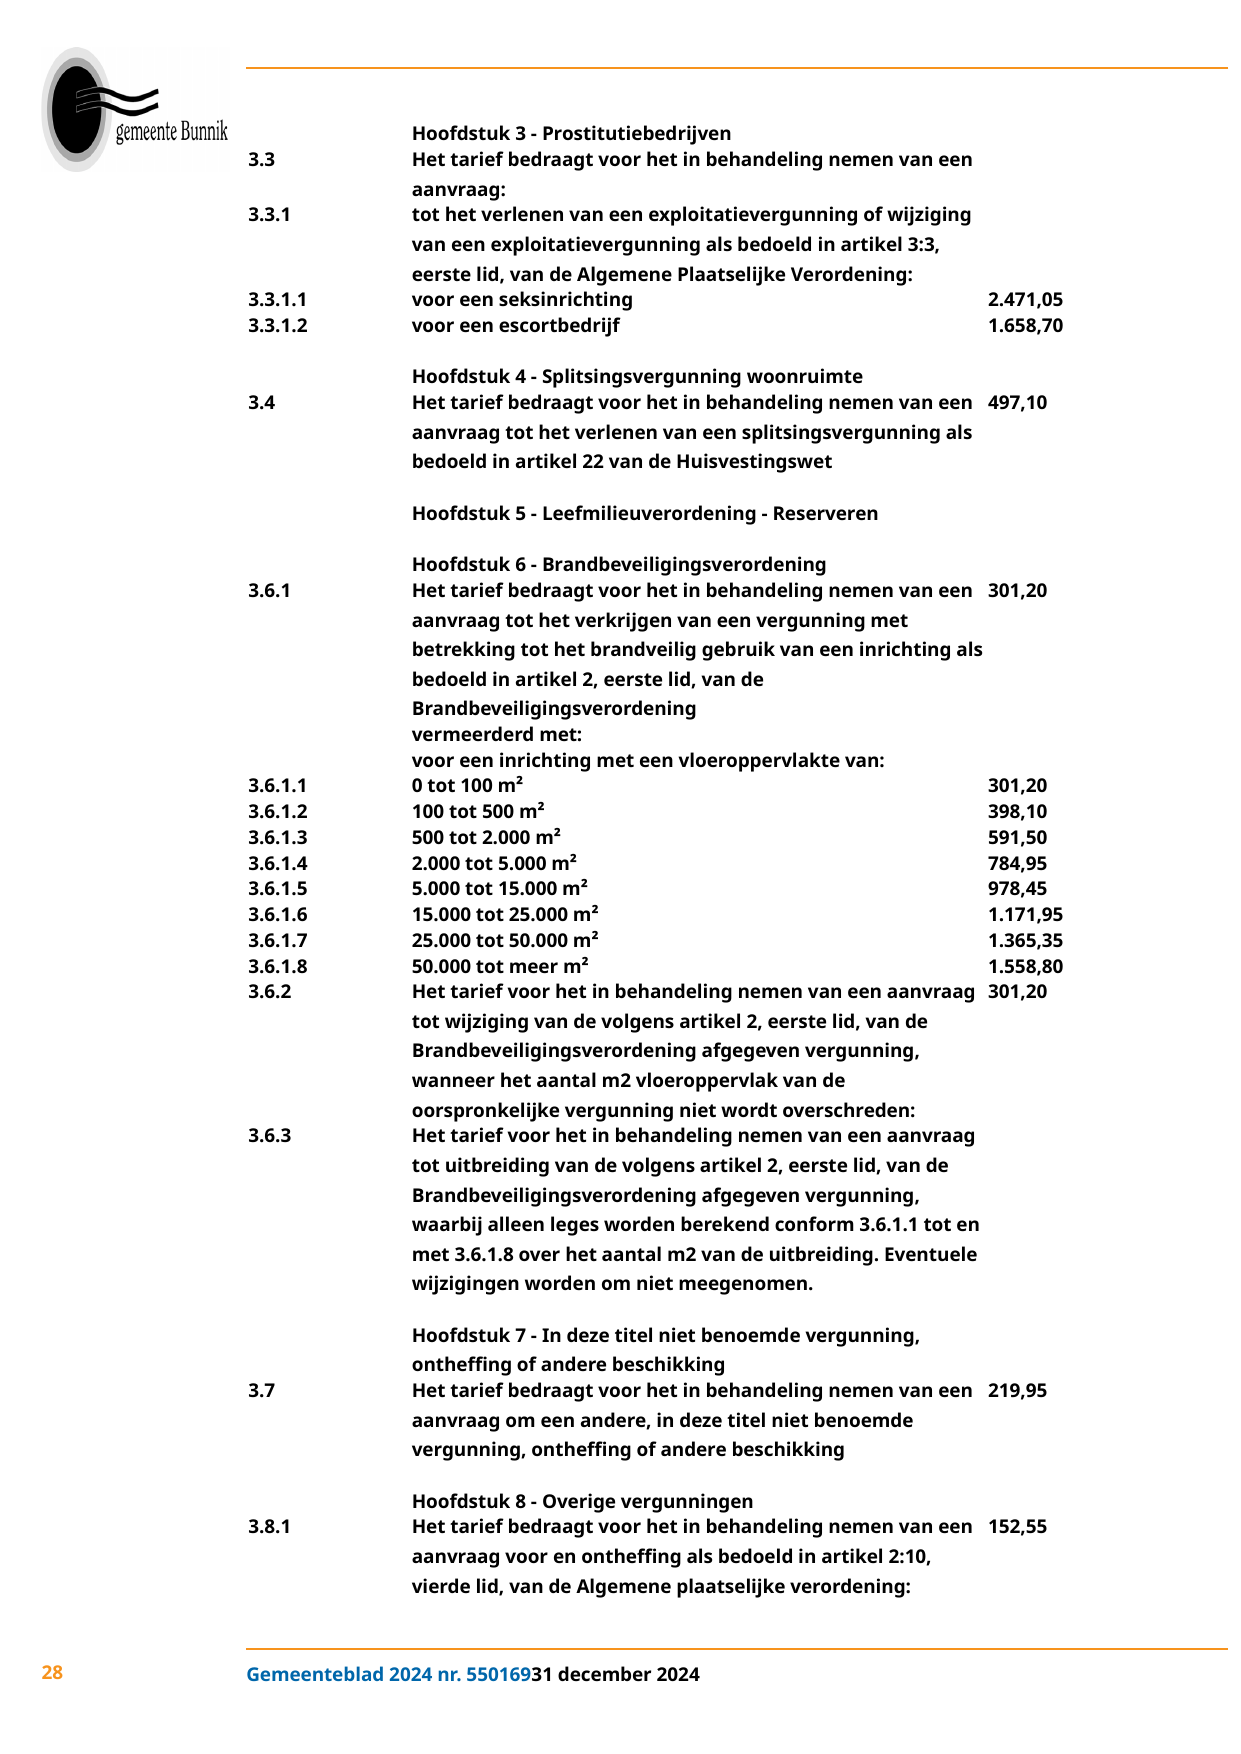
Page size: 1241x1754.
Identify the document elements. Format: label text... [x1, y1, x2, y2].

table_cell 784,95 [988, 850, 1152, 876]
table_cell 1.171,95 [988, 901, 1152, 927]
table_cell Het tarief bedraagt voor het in behandeling nemen van een aanvraag: [412, 146, 988, 202]
table_cell Het tarief bedraagt voor het in behandeling nemen van een aanvraag om een andere, in deze titel niet benoemde vergunning, ontheffing of andere beschikking [412, 1377, 988, 1462]
table_cell 1.365,35 [988, 927, 1152, 953]
table_cell 1.658,70 [988, 312, 1152, 338]
table_cell 978,45 [988, 876, 1152, 901]
table_cell [248, 551, 412, 577]
table_cell 3.6.1.2 [248, 799, 412, 824]
table_cell [988, 500, 1152, 526]
table_cell voor een escortbedrijf [412, 312, 988, 338]
table_cell [248, 747, 412, 773]
table_cell Het tarief bedraagt voor het in behandeling nemen van een aanvraag tot het verkrijgen van een vergunning met betrekking tot het brandveilig gebruik van een inrichting als bedoeld in artikel 2, eerste lid, van de Brandbeveiligingsverordening [412, 577, 988, 721]
table_cell voor een seksinrichting [412, 286, 988, 312]
table_cell Het tarief bedraagt voor het in behandeling nemen van een aanvraag voor en ontheffing als bedoeld in artikel 2:10, vierde lid, van de Algemene plaatselijke verordening: [412, 1514, 988, 1598]
table_cell [988, 202, 1152, 286]
table_cell Het tarief voor het in behandeling nemen van een aanvraag tot wijziging van de volgens artikel 2, eerste lid, van de Brandbeveiligingsverordening afgegeven vergunning, wanneer het aantal m2 vloeroppervlak van de oorspronkelijke vergunning niet wordt overschreden: [412, 979, 988, 1123]
table_cell 497,10 [988, 389, 1152, 474]
table_cell 301,20 [988, 773, 1152, 798]
table_cell [988, 338, 1152, 364]
table_cell 2.000 tot 5.000 m² [412, 850, 988, 876]
table_cell 3.3.1.1 [248, 286, 412, 312]
table_cell 591,50 [988, 824, 1152, 850]
table_cell 5.000 tot 15.000 m² [412, 876, 988, 901]
table_cell 3.6.1.3 [248, 824, 412, 850]
table_cell 0 tot 100 m² [412, 773, 988, 798]
table_cell 3.6.1.5 [248, 876, 412, 901]
table_cell [248, 500, 412, 526]
table_cell 3.6.1 [248, 577, 412, 721]
table_cell 301,20 [988, 979, 1152, 1123]
table_cell [988, 474, 1152, 500]
table_cell tot het verlenen van een exploitatievergunning of wijziging van een exploitatievergunning als bedoeld in artikel 3:3, eerste lid, van de Algemene Plaatselijke Verordening: [412, 202, 988, 286]
table_cell [248, 1322, 412, 1377]
table_cell 3.8.1 [248, 1514, 412, 1598]
table_cell [988, 95, 1152, 121]
table_cell 3.6.1.7 [248, 927, 412, 953]
table_cell 3.6.1.4 [248, 850, 412, 876]
table_cell [988, 551, 1152, 577]
table_cell [988, 146, 1152, 202]
table_cell [248, 338, 412, 364]
table_cell [412, 338, 988, 364]
table_cell 219,95 [988, 1377, 1152, 1462]
table_cell 3.6.1.1 [248, 773, 412, 798]
table_cell [988, 526, 1152, 551]
table_cell [988, 721, 1152, 747]
table_cell 301,20 [988, 577, 1152, 721]
table_cell 152,55 [988, 1514, 1152, 1598]
table_cell [988, 1488, 1152, 1514]
picture [41, 47, 231, 172]
table_cell [988, 747, 1152, 773]
table_cell 3.3.1.2 [248, 312, 412, 338]
table_cell [988, 1322, 1152, 1377]
table_cell 3.3 [248, 146, 412, 202]
table_cell 3.6.1.6 [248, 901, 412, 927]
table_cell [988, 1296, 1152, 1322]
table_cell [248, 1488, 412, 1514]
table_cell Het tarief bedraagt voor het in behandeling nemen van een aanvraag tot het verlenen van een splitsingsvergunning als bedoeld in artikel 22 van de Huisvestingswet [412, 389, 988, 474]
table_cell [988, 121, 1152, 146]
table_cell [248, 364, 412, 389]
table_cell 15.000 tot 25.000 m² [412, 901, 988, 927]
table_cell Hoofdstuk 6 - Brandbeveiligingsverordening [412, 551, 988, 577]
table_cell [248, 121, 412, 146]
table_cell 3.4 [248, 389, 412, 474]
table_cell 50.000 tot meer m² [412, 953, 988, 978]
table_cell [412, 1296, 988, 1322]
table_cell 25.000 tot 50.000 m² [412, 927, 988, 953]
table_cell 3.6.3 [248, 1123, 412, 1296]
table_cell [248, 474, 412, 500]
table_cell 3.6.2 [248, 979, 412, 1123]
table_cell Hoofdstuk 7 - In deze titel niet benoemde vergunning, ontheffing of andere beschikking [412, 1322, 988, 1377]
table_cell Hoofdstuk 5 - Leefmilieuverordening - Reserveren [412, 500, 988, 526]
table_cell [988, 1462, 1152, 1488]
table_cell 398,10 [988, 799, 1152, 824]
table_cell [248, 1296, 412, 1322]
table_cell 3.3.1 [248, 202, 412, 286]
table_cell Het tarief voor het in behandeling nemen van een aanvraag tot uitbreiding van de volgens artikel 2, eerste lid, van de Brandbeveiligingsverordening afgegeven vergunning, waarbij alleen leges worden berekend conform 3.6.1.1 tot en met 3.6.1.8 over het aantal m2 van de uitbreiding. Eventuele wijzigingen worden om niet meegenomen. [412, 1123, 988, 1296]
table_cell Hoofdstuk 8 - Overige vergunningen [412, 1488, 988, 1514]
table_cell [248, 526, 412, 551]
table_cell [412, 474, 988, 500]
table_cell [988, 1123, 1152, 1296]
table_cell 3.6.1.8 [248, 953, 412, 978]
table_cell Hoofdstuk 4 - Splitsingsvergunning woonruimte [412, 364, 988, 389]
table_cell 3.7 [248, 1377, 412, 1462]
table_cell 1.558,80 [988, 953, 1152, 978]
table_cell [988, 364, 1152, 389]
table_cell Hoofdstuk 3 - Prostitutiebedrijven [412, 121, 988, 146]
table_cell [248, 95, 412, 121]
table_cell vermeerderd met: [412, 721, 988, 747]
table_cell [412, 1462, 988, 1488]
table_cell [248, 721, 412, 747]
table_cell [248, 1462, 412, 1488]
table_cell 2.471,05 [988, 286, 1152, 312]
table_cell [412, 526, 988, 551]
table_cell [412, 95, 988, 121]
table_cell voor een inrichting met een vloeroppervlakte van: [412, 747, 988, 773]
table_cell 100 tot 500 m² [412, 799, 988, 824]
table_cell 500 tot 2.000 m² [412, 824, 988, 850]
